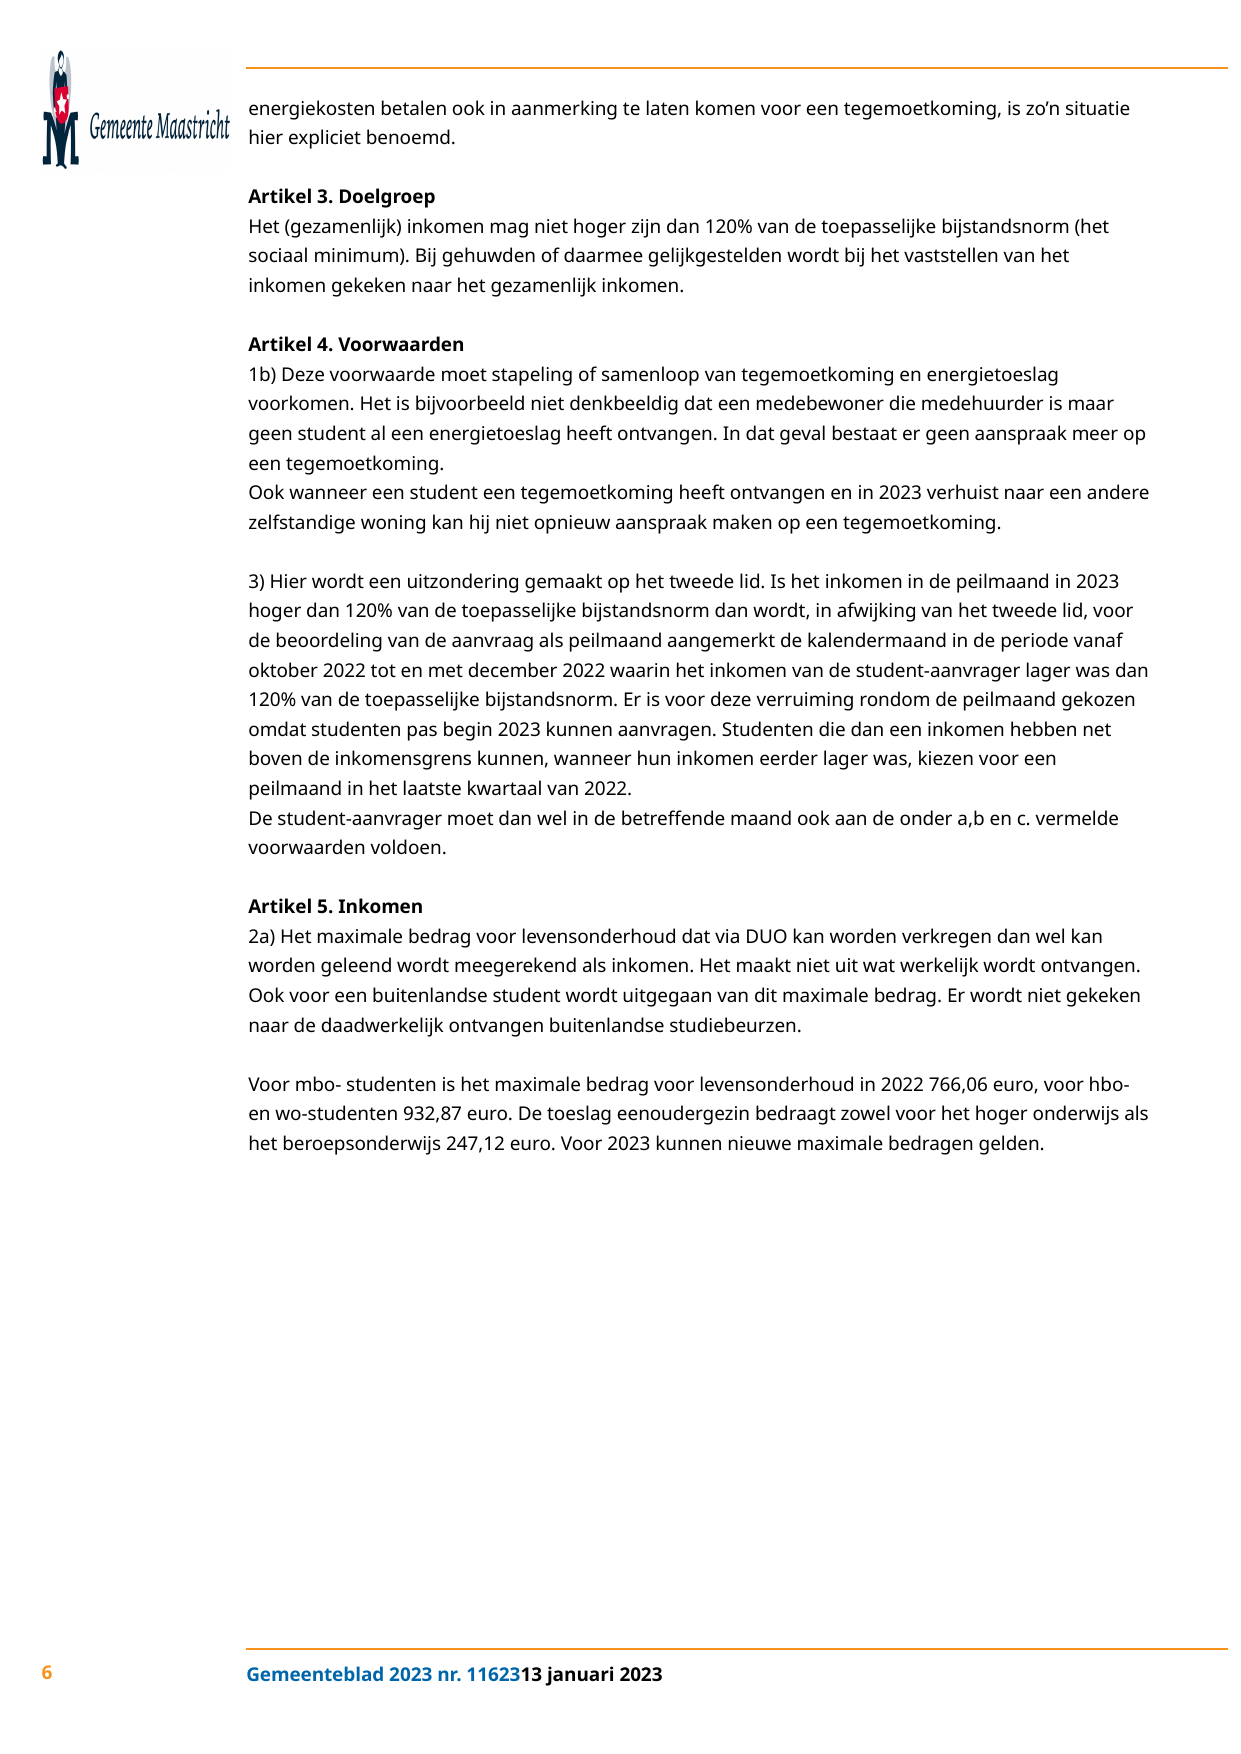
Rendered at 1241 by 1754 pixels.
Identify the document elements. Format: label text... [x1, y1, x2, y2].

text Het (gezamenlijk) inkomen mag niet hoger zijn dan 120% van de toepasselijke bijstandsnorm (het sociaal minimum). Bij gehuwden of daarmee gelijkgestelden wordt bij het vaststellen van het inkomen gekeken naar het gezamenlijk inkomen. [248, 213, 1152, 298]
text Artikel 4. Voorwaarden [248, 331, 1152, 357]
text Artikel 5. Inkomen [248, 893, 1152, 919]
text Artikel 3. Doelgroep [248, 183, 1152, 209]
text Ook voor een buitenlandse student wordt uitgegaan van dit maximale bedrag. Er wordt niet gekeken naar de daadwerkelijk ontvangen buitenlandse studiebeurzen. [248, 982, 1152, 1038]
text Voor mbo- studenten is het maximale bedrag voor levensonderhoud in 2022 766,06 euro, voor hbo- en wo-studenten 932,87 euro. De toeslag eenoudergezin bedraagt zowel voor het hoger onderwijs als het beroepsonderwijs 247,12 euro. Voor 2023 kunnen nieuwe maximale bedragen gelden. [248, 1071, 1152, 1156]
text 1b) Deze voorwaarde moet stapeling of samenloop van tegemoetkoming en energietoeslag voorkomen. Het is bijvoorbeeld niet denkbeeldig dat een medebewoner die medehuurder is maar geen student al een energietoeslag heeft ontvangen. In dat geval bestaat er geen aanspraak meer op een tegemoetkoming. [248, 361, 1152, 476]
text De student-aanvrager moet dan wel in de betreffende maand ook aan de onder a,b en c. vermelde voorwaarden voldoen. [248, 805, 1152, 860]
text energiekosten betalen ook in aanmerking te laten komen voor een tegemoetkoming, is zo’n situatie hier expliciet benoemd. [248, 95, 1152, 150]
text Ook wanneer een student een tegemoetkoming heeft ontvangen en in 2023 verhuist naar een andere zelfstandige woning kan hij niet opnieuw aanspraak maken op een tegemoetkoming. [248, 479, 1152, 535]
text 2a) Het maximale bedrag voor levensonderhoud dat via DUO kan worden verkregen dan wel kan worden geleend wordt meegerekend als inkomen. Het maakt niet uit wat werkelijk wordt ontvangen. [248, 923, 1152, 978]
text 3) Hier wordt een uitzondering gemaakt op het tweede lid. Is het inkomen in de peilmaand in 2023 hoger dan 120% van de toepasselijke bijstandsnorm dan wordt, in afwijking van het tweede lid, voor de beoordeling van de aanvraag als peilmaand aangemerkt de kalendermaand in de periode vanaf oktober 2022 tot en met december 2022 waarin het inkomen van de student-aanvrager lager was dan 120% van de toepasselijke bijstandsnorm. Er is voor deze verruiming rondom de peilmaand gekozen omdat studenten pas begin 2023 kunnen aanvragen. Studenten die dan een inkomen hebben net boven de inkomensgrens kunnen, wanneer hun inkomen eerder lager was, kiezen voor een peilmaand in het laatste kwartaal van 2022. [248, 568, 1152, 801]
picture [41, 47, 231, 172]
